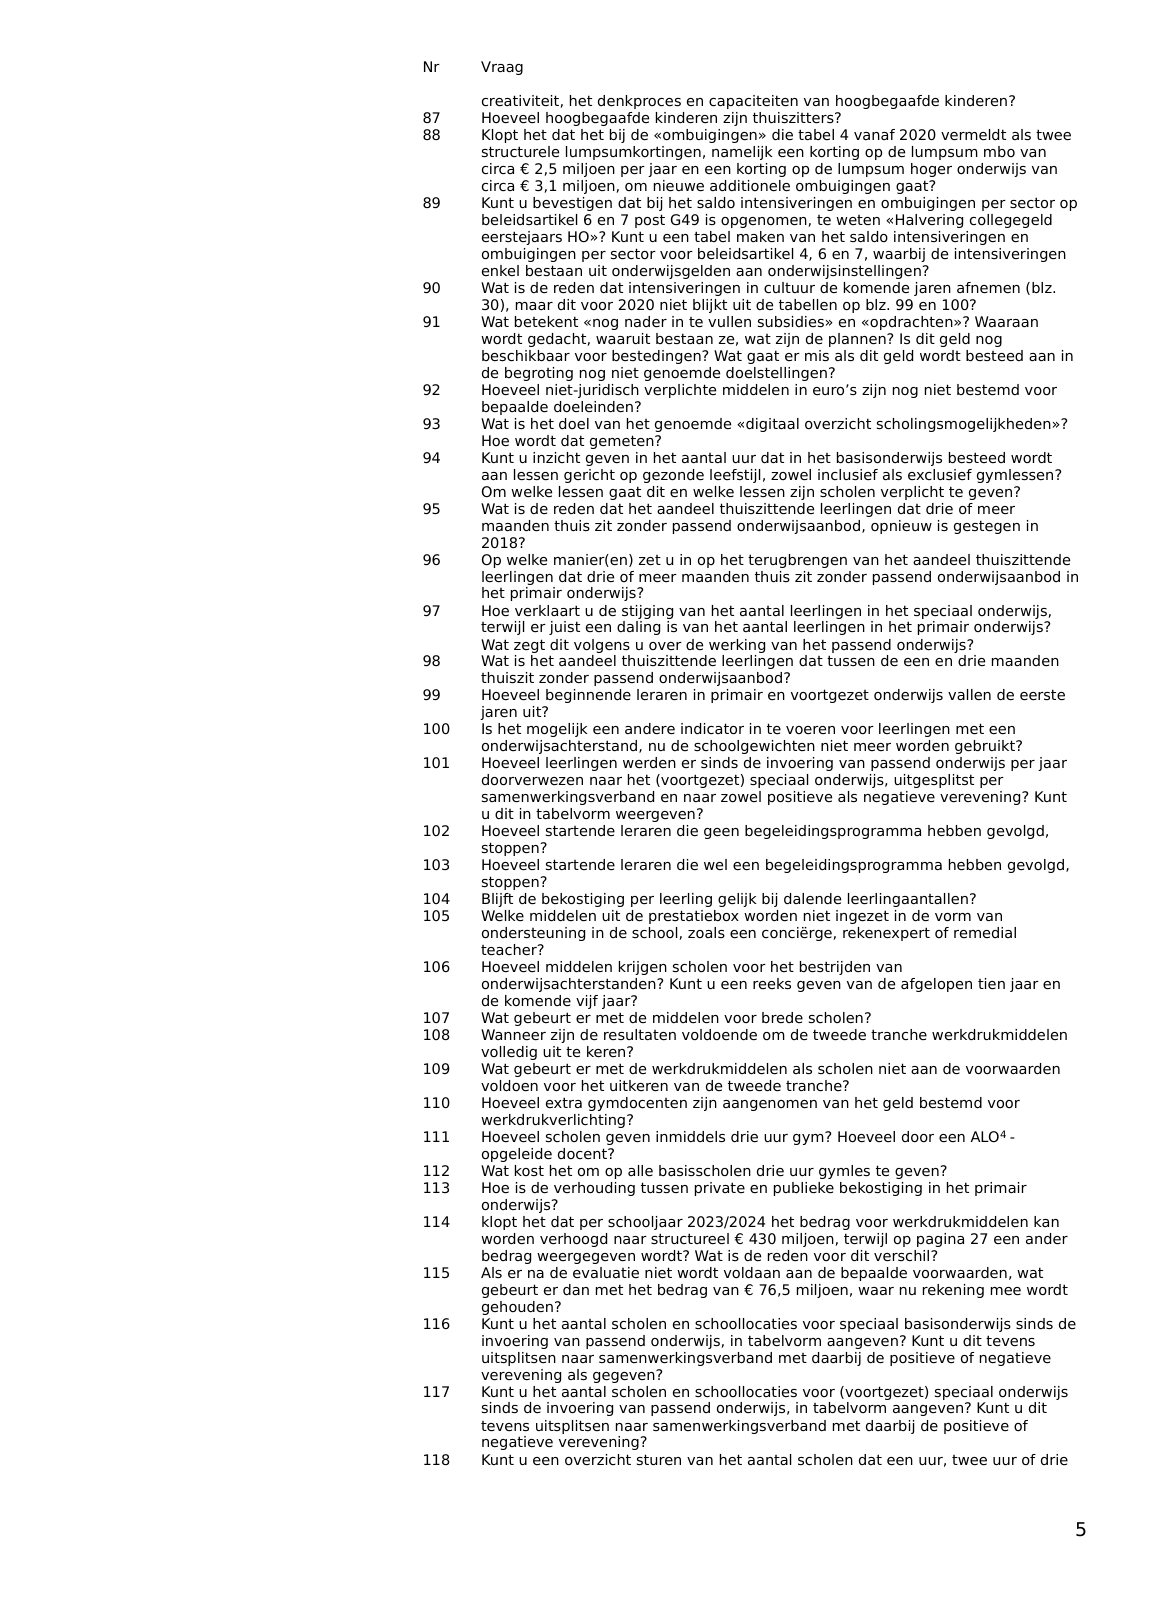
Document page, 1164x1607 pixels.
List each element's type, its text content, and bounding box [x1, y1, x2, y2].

table_cell Hoeveel scholen geven inmiddels drie uur gym? Hoeveel door een ALO4-opgeleide docent? [475, 1129, 1087, 1163]
table_cell Hoe is de verhouding tussen private en publieke bekostiging in het primair onderwijs? [475, 1180, 1087, 1214]
table_cell creativiteit, het denkproces en capaciteiten van hoogbegaafde kinderen? [475, 93, 1087, 110]
table_cell [475, 76, 1087, 93]
table_cell 98 [422, 653, 475, 687]
table_cell 87 [422, 110, 475, 127]
table_cell 108 [422, 1027, 475, 1061]
table_cell 100 [422, 721, 475, 755]
table_cell 111 [422, 1129, 475, 1163]
table_cell Hoe verklaart u de stijging van het aantal leerlingen in het speciaal onderwijs, terwijl er juist een daling is van het aantal leerlingen in het primair onderwijs? Wat zegt dit volgens u over de werking van het passend onderwijs? [475, 603, 1087, 653]
table_cell 101 [422, 755, 475, 823]
table_cell 94 [422, 450, 475, 501]
table_cell Blijft de bekostiging per leerling gelijk bij dalende leerlingaantallen? [475, 891, 1087, 908]
table_cell Als er na de evaluatie niet wordt voldaan aan de bepaalde voorwaarden, wat gebeurt er dan met het bedrag van € 76,5 miljoen, waar nu rekening mee wordt gehouden? [475, 1265, 1087, 1316]
table_cell Kunt u het aantal scholen en schoollocaties voor speciaal basisonderwijs sinds de invoering van passend onderwijs, in tabelvorm aangeven? Kunt u dit tevens uitsplitsen naar samenwerkingsverband met daarbij de positieve of negatieve verevening als gegeven? [475, 1316, 1087, 1383]
table_cell 99 [422, 687, 475, 721]
table_cell 116 [422, 1316, 475, 1383]
table_cell 92 [422, 382, 475, 416]
table_cell Wat is de reden dat het aandeel thuiszittende leerlingen dat drie of meer maanden thuis zit zonder passend onderwijsaanbod, opnieuw is gestegen in 2018? [475, 501, 1087, 551]
table_cell Wat is het doel van het genoemde «digitaal overzicht scholingsmogelijkheden»? Hoe wordt dat gemeten? [475, 416, 1087, 449]
table_cell 106 [422, 959, 475, 1010]
table_cell 117 [422, 1384, 475, 1451]
table_cell [422, 76, 475, 93]
table_cell 114 [422, 1214, 475, 1264]
table_cell Hoeveel startende leraren die geen begeleidingsprogramma hebben gevolgd, stoppen? [475, 823, 1087, 857]
table_cell 97 [422, 603, 475, 653]
table_cell Kunt u een overzicht sturen van het aantal scholen dat een uur, twee uur of drie [475, 1451, 1087, 1468]
table_cell 93 [422, 416, 475, 449]
table_cell Hoeveel middelen krijgen scholen voor het bestrijden van onderwijsachterstanden? Kunt u een reeks geven van de afgelopen tien jaar en de komende vijf jaar? [475, 959, 1087, 1010]
table_cell Hoeveel niet-juridisch verplichte middelen in euro’s zijn nog niet bestemd voor bepaalde doeleinden? [475, 382, 1087, 416]
table_cell 90 [422, 280, 475, 314]
table_cell 104 [422, 891, 475, 908]
table_cell Kunt u bevestigen dat bij het saldo intensiveringen en ombuigingen per sector op beleidsartikel 6 en 7 post G49 is opgenomen, te weten «Halvering collegegeld eerstejaars HO»? Kunt u een tabel maken van het saldo intensiveringen en ombuigingen per sector voor beleidsartikel 4, 6 en 7, waarbij de intensiveringen enkel bestaan uit onderwijsgelden aan onderwijsinstellingen? [475, 195, 1087, 280]
table_cell Wat gebeurt er met de werkdrukmiddelen als scholen niet aan de voorwaarden voldoen voor het uitkeren van de tweede tranche? [475, 1061, 1087, 1095]
table_cell Wat gebeurt er met de middelen voor brede scholen? [475, 1010, 1087, 1027]
table_cell Welke middelen uit de prestatiebox worden niet ingezet in de vorm van ondersteuning in de school, zoals een conciërge, rekenexpert of remedial teacher? [475, 908, 1087, 959]
table_cell Kunt u het aantal scholen en schoollocaties voor (voortgezet) speciaal onderwijs sinds de invoering van passend onderwijs, in tabelvorm aangeven? Kunt u dit tevens uitsplitsen naar samenwerkingsverband met daarbij de positieve of negatieve verevening? [475, 1384, 1087, 1451]
table_cell 103 [422, 857, 475, 891]
table_cell Wat betekent «nog nader in te vullen subsidies» en «opdrachten»? Waaraan wordt gedacht, waaruit bestaan ze, wat zijn de plannen? Is dit geld nog beschikbaar voor bestedingen? Wat gaat er mis als dit geld wordt besteed aan in de begroting nog niet genoemde doelstellingen? [475, 314, 1087, 382]
table_cell 107 [422, 1010, 475, 1027]
table_cell Wat kost het om op alle basisscholen drie uur gymles te geven? [475, 1163, 1087, 1180]
table_cell 88 [422, 127, 475, 195]
table_cell 102 [422, 823, 475, 857]
table_cell 96 [422, 551, 475, 602]
table_cell Hoeveel hoogbegaafde kinderen zijn thuiszitters? [475, 110, 1087, 127]
table_cell Kunt u inzicht geven in het aantal uur dat in het basisonderwijs besteed wordt aan lessen gericht op gezonde leefstijl, zowel inclusief als exclusief gymlessen? Om welke lessen gaat dit en welke lessen zijn scholen verplicht te geven? [475, 450, 1087, 501]
table_cell Op welke manier(en) zet u in op het terugbrengen van het aandeel thuiszittende leerlingen dat drie of meer maanden thuis zit zonder passend onderwijsaanbod in het primair onderwijs? [475, 551, 1087, 602]
table_cell 89 [422, 195, 475, 280]
table_cell Wat is de reden dat intensiveringen in cultuur de komende jaren afnemen (blz. 30), maar dit voor 2020 niet blijkt uit de tabellen op blz. 99 en 100? [475, 280, 1087, 314]
table_cell 113 [422, 1180, 475, 1214]
table_cell Hoeveel beginnende leraren in primair en voortgezet onderwijs vallen de eerste jaren uit? [475, 687, 1087, 721]
table_cell klopt het dat per schooljaar 2023/2024 het bedrag voor werkdrukmiddelen kan worden verhoogd naar structureel € 430 miljoen, terwijl op pagina 27 een ander bedrag weergegeven wordt? Wat is de reden voor dit verschil? [475, 1214, 1087, 1264]
table_cell Wanneer zijn de resultaten voldoende om de tweede tranche werkdrukmiddelen volledig uit te keren? [475, 1027, 1087, 1061]
table_cell 110 [422, 1095, 475, 1129]
table_cell 109 [422, 1061, 475, 1095]
table_cell 95 [422, 501, 475, 551]
table_cell 118 [422, 1451, 475, 1468]
table_cell Wat is het aandeel thuiszittende leerlingen dat tussen de een en drie maanden thuiszit zonder passend onderwijsaanbod? [475, 653, 1087, 687]
table_cell Is het mogelijk een andere indicator in te voeren voor leerlingen met een onderwijsachterstand, nu de schoolgewichten niet meer worden gebruikt? [475, 721, 1087, 755]
table_cell [422, 93, 475, 110]
table_cell 112 [422, 1163, 475, 1180]
table_header Nr [422, 59, 475, 76]
table_cell Hoeveel leerlingen werden er sinds de invoering van passend onderwijs per jaar doorverwezen naar het (voortgezet) speciaal onderwijs, uitgesplitst per samenwerkingsverband en naar zowel positieve als negatieve verevening? Kunt u dit in tabelvorm weergeven? [475, 755, 1087, 823]
table_cell Klopt het dat het bij de «ombuigingen» die tabel 4 vanaf 2020 vermeldt als twee structurele lumpsumkortingen, namelijk een korting op de lumpsum mbo van circa € 2,5 miljoen per jaar en een korting op de lumpsum hoger onderwijs van circa € 3,1 miljoen, om nieuwe additionele ombuigingen gaat? [475, 127, 1087, 195]
table_cell Hoeveel extra gymdocenten zijn aangenomen van het geld bestemd voor werkdrukverlichting? [475, 1095, 1087, 1129]
table_cell Hoeveel startende leraren die wel een begeleidingsprogramma hebben gevolgd, stoppen? [475, 857, 1087, 891]
table_cell 91 [422, 314, 475, 382]
table_cell 105 [422, 908, 475, 959]
table_cell 115 [422, 1265, 475, 1316]
table_header Vraag [475, 59, 1087, 76]
